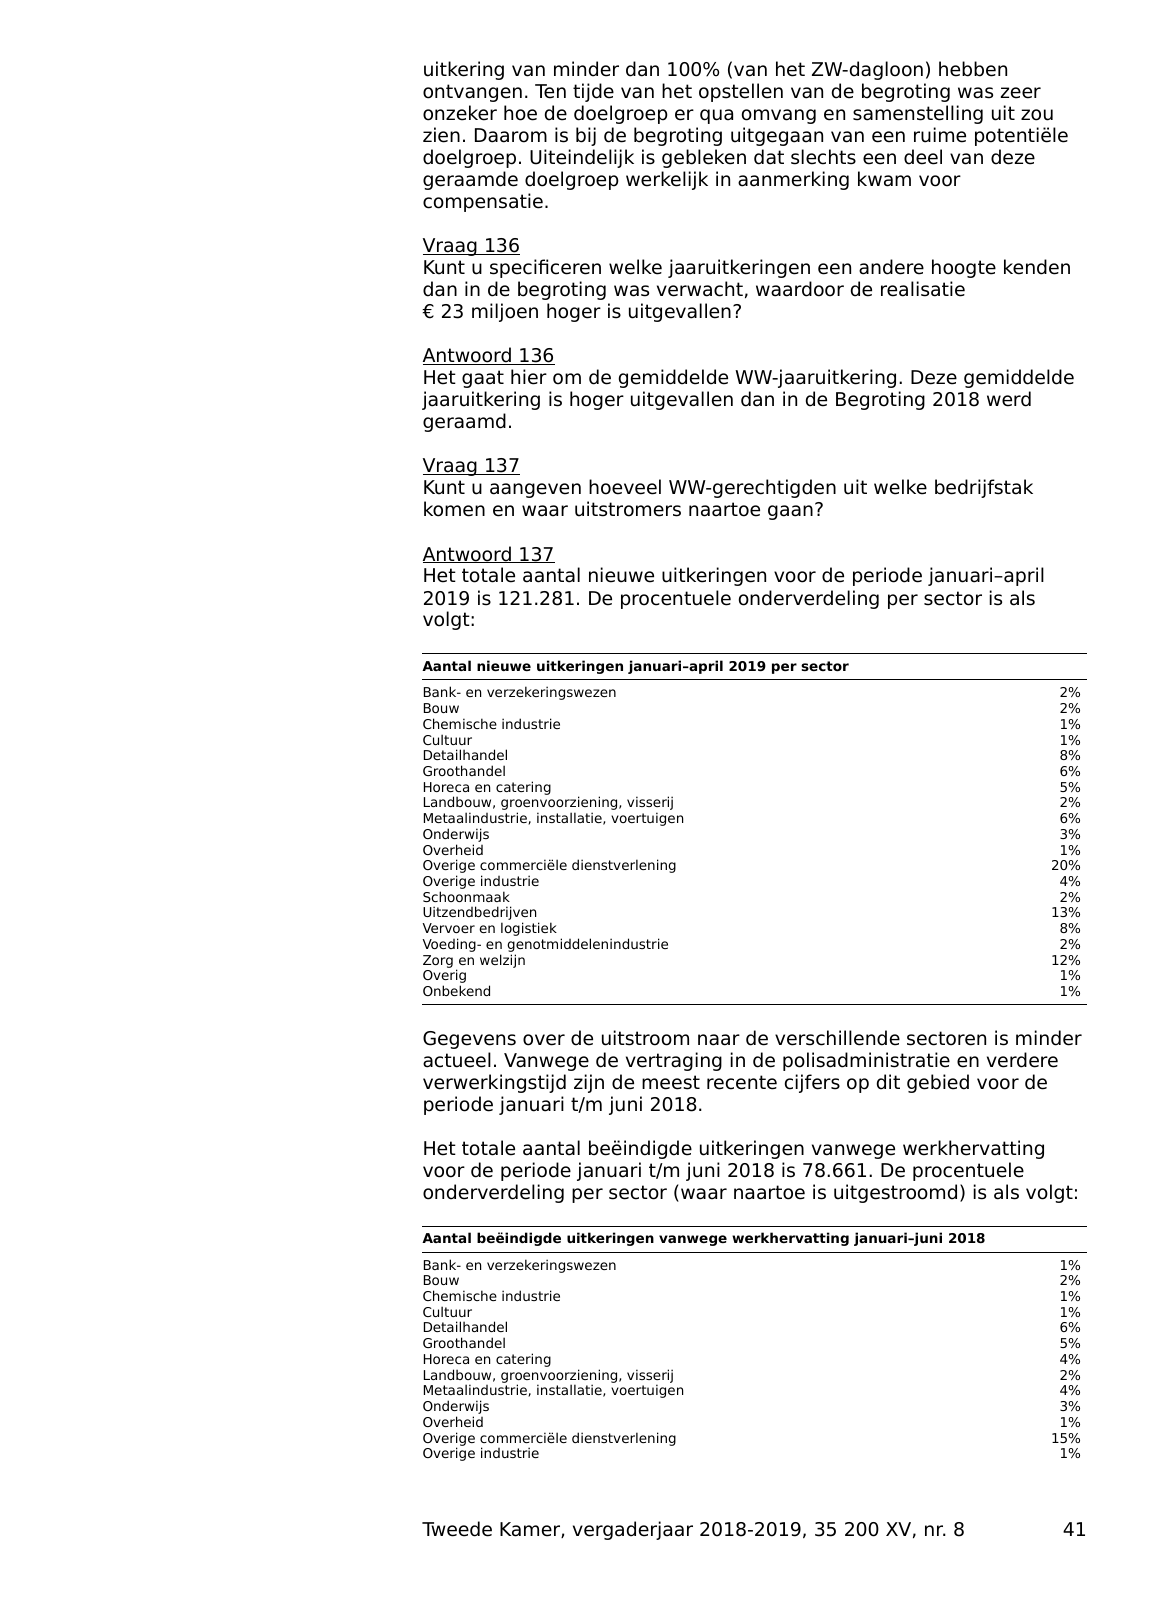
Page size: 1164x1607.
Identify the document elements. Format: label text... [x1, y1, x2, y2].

table_cell 12% [1013, 953, 1087, 968]
table_cell Cultuur [422, 1305, 1013, 1320]
text Het gaat hier om de gemiddelde WW-jaaruitkering. Deze gemiddelde jaaruitkering is hoger uitgevallen dan in de Begroting 2018 werd geraamd. [422, 367, 1087, 433]
table_cell Voeding- en genotmiddelenindustrie [422, 937, 1013, 952]
table_cell 6% [1013, 764, 1087, 779]
table_cell 3% [1013, 827, 1087, 842]
table_cell Schoonmaak [422, 890, 1013, 905]
table_cell 5% [1013, 1336, 1087, 1352]
table_cell 1% [1013, 1415, 1087, 1430]
table_cell Detailhandel [422, 1320, 1013, 1336]
table_cell Metaalindustrie, installatie, voertuigen [422, 1383, 1013, 1399]
table_header Aantal nieuwe uitkeringen januari–april 2019 per sector [422, 654, 1013, 679]
table_cell Overige commerciële dienstverlening [422, 858, 1013, 874]
table_cell 13% [1013, 905, 1087, 921]
table_cell 4% [1013, 1352, 1087, 1367]
table_cell 1% [1013, 717, 1087, 732]
table_cell 1% [1013, 1253, 1087, 1273]
text Antwoord 136 [422, 345, 1087, 367]
table_cell 6% [1013, 1320, 1087, 1336]
table_cell 1% [1013, 968, 1087, 984]
table_cell 2% [1013, 701, 1087, 717]
table_header [1013, 654, 1087, 679]
table_header Aantal beëindigde uitkeringen vanwege werkhervatting januari–juni 2018 [422, 1227, 1013, 1252]
table_cell 2% [1013, 680, 1087, 701]
table_cell Onderwijs [422, 827, 1013, 842]
table_cell Uitzendbedrijven [422, 905, 1013, 921]
table_cell 1% [1013, 1446, 1087, 1462]
table_cell 20% [1013, 858, 1087, 874]
text Antwoord 137 [422, 543, 1087, 565]
table_cell 1% [1013, 1289, 1087, 1304]
table_cell 6% [1013, 811, 1087, 827]
table_cell 8% [1013, 921, 1087, 937]
table_cell Bouw [422, 701, 1013, 717]
table_cell 2% [1013, 1273, 1087, 1289]
text Het totale aantal nieuwe uitkeringen voor de periode januari–april 2019 is 121.281. De procentuele onderverdeling per sector is als volgt: [422, 565, 1087, 631]
table_cell 2% [1013, 795, 1087, 811]
table_cell Onbekend [422, 984, 1013, 1004]
table_cell Groothandel [422, 764, 1013, 779]
table_cell Bank- en verzekeringswezen [422, 1253, 1013, 1273]
table_cell 4% [1013, 874, 1087, 889]
table_cell Landbouw, groenvoorziening, visserij [422, 1368, 1013, 1383]
table_cell 8% [1013, 748, 1087, 764]
table_cell 4% [1013, 1383, 1087, 1399]
table_cell 2% [1013, 937, 1087, 952]
table_header [1013, 1227, 1087, 1252]
table_cell 1% [1013, 984, 1087, 1004]
table_cell Zorg en welzijn [422, 953, 1013, 968]
table_cell Overige industrie [422, 1446, 1013, 1462]
text Kunt u specificeren welke jaaruitkeringen een andere hoogte kenden dan in de begroting was verwacht, waardoor de realisatie € 23 miljoen hoger is uitgevallen? [422, 257, 1087, 323]
table_cell 15% [1013, 1430, 1087, 1446]
table_cell Chemische industrie [422, 1289, 1013, 1304]
table_cell Detailhandel [422, 748, 1013, 764]
table_cell 2% [1013, 890, 1087, 905]
table_cell 5% [1013, 780, 1087, 795]
table_cell Overig [422, 968, 1013, 984]
table_cell Chemische industrie [422, 717, 1013, 732]
table_cell Cultuur [422, 732, 1013, 748]
table_cell Bank- en verzekeringswezen [422, 680, 1013, 701]
table_cell Landbouw, groenvoorziening, visserij [422, 795, 1013, 811]
table_cell Overheid [422, 843, 1013, 858]
text Het totale aantal beëindigde uitkeringen vanwege werkhervatting voor de periode januari t/m juni 2018 is 78.661. De procentuele onderverdeling per sector (waar naartoe is uitgestroomd) is als volgt: [422, 1138, 1087, 1204]
table_cell Vervoer en logistiek [422, 921, 1013, 937]
table_cell 1% [1013, 843, 1087, 858]
text uitkering van minder dan 100% (van het ZW-dagloon) hebben ontvangen. Ten tijde van het opstellen van de begroting was zeer onzeker hoe de doelgroep er qua omvang en samenstelling uit zou zien. Daarom is bij de begroting uitgegaan van een ruime potentiële doelgroep. Uiteindelijk is gebleken dat slechts een deel van deze geraamde doelgroep werkelijk in aanmerking kwam voor compensatie. [422, 59, 1087, 213]
text Gegevens over de uitstroom naar de verschillende sectoren is minder actueel. Vanwege de vertraging in de polisadministratie en verdere verwerkingstijd zijn de meest recente cijfers op dit gebied voor de periode januari t/m juni 2018. [422, 1028, 1087, 1116]
text Vraag 136 [422, 235, 1087, 257]
table_cell Bouw [422, 1273, 1013, 1289]
table_cell Horeca en catering [422, 780, 1013, 795]
table_cell Overige industrie [422, 874, 1013, 889]
table_cell Overige commerciële dienstverlening [422, 1430, 1013, 1446]
table_cell Metaalindustrie, installatie, voertuigen [422, 811, 1013, 827]
table_cell Groothandel [422, 1336, 1013, 1352]
text Vraag 137 [422, 455, 1087, 477]
table_cell Horeca en catering [422, 1352, 1013, 1367]
text Kunt u aangeven hoeveel WW-gerechtigden uit welke bedrijfstak komen en waar uitstromers naartoe gaan? [422, 477, 1087, 521]
table_cell 1% [1013, 1305, 1087, 1320]
table_cell Onderwijs [422, 1399, 1013, 1415]
table_cell Overheid [422, 1415, 1013, 1430]
table_cell 1% [1013, 732, 1087, 748]
table_cell 3% [1013, 1399, 1087, 1415]
table_cell 2% [1013, 1368, 1087, 1383]
